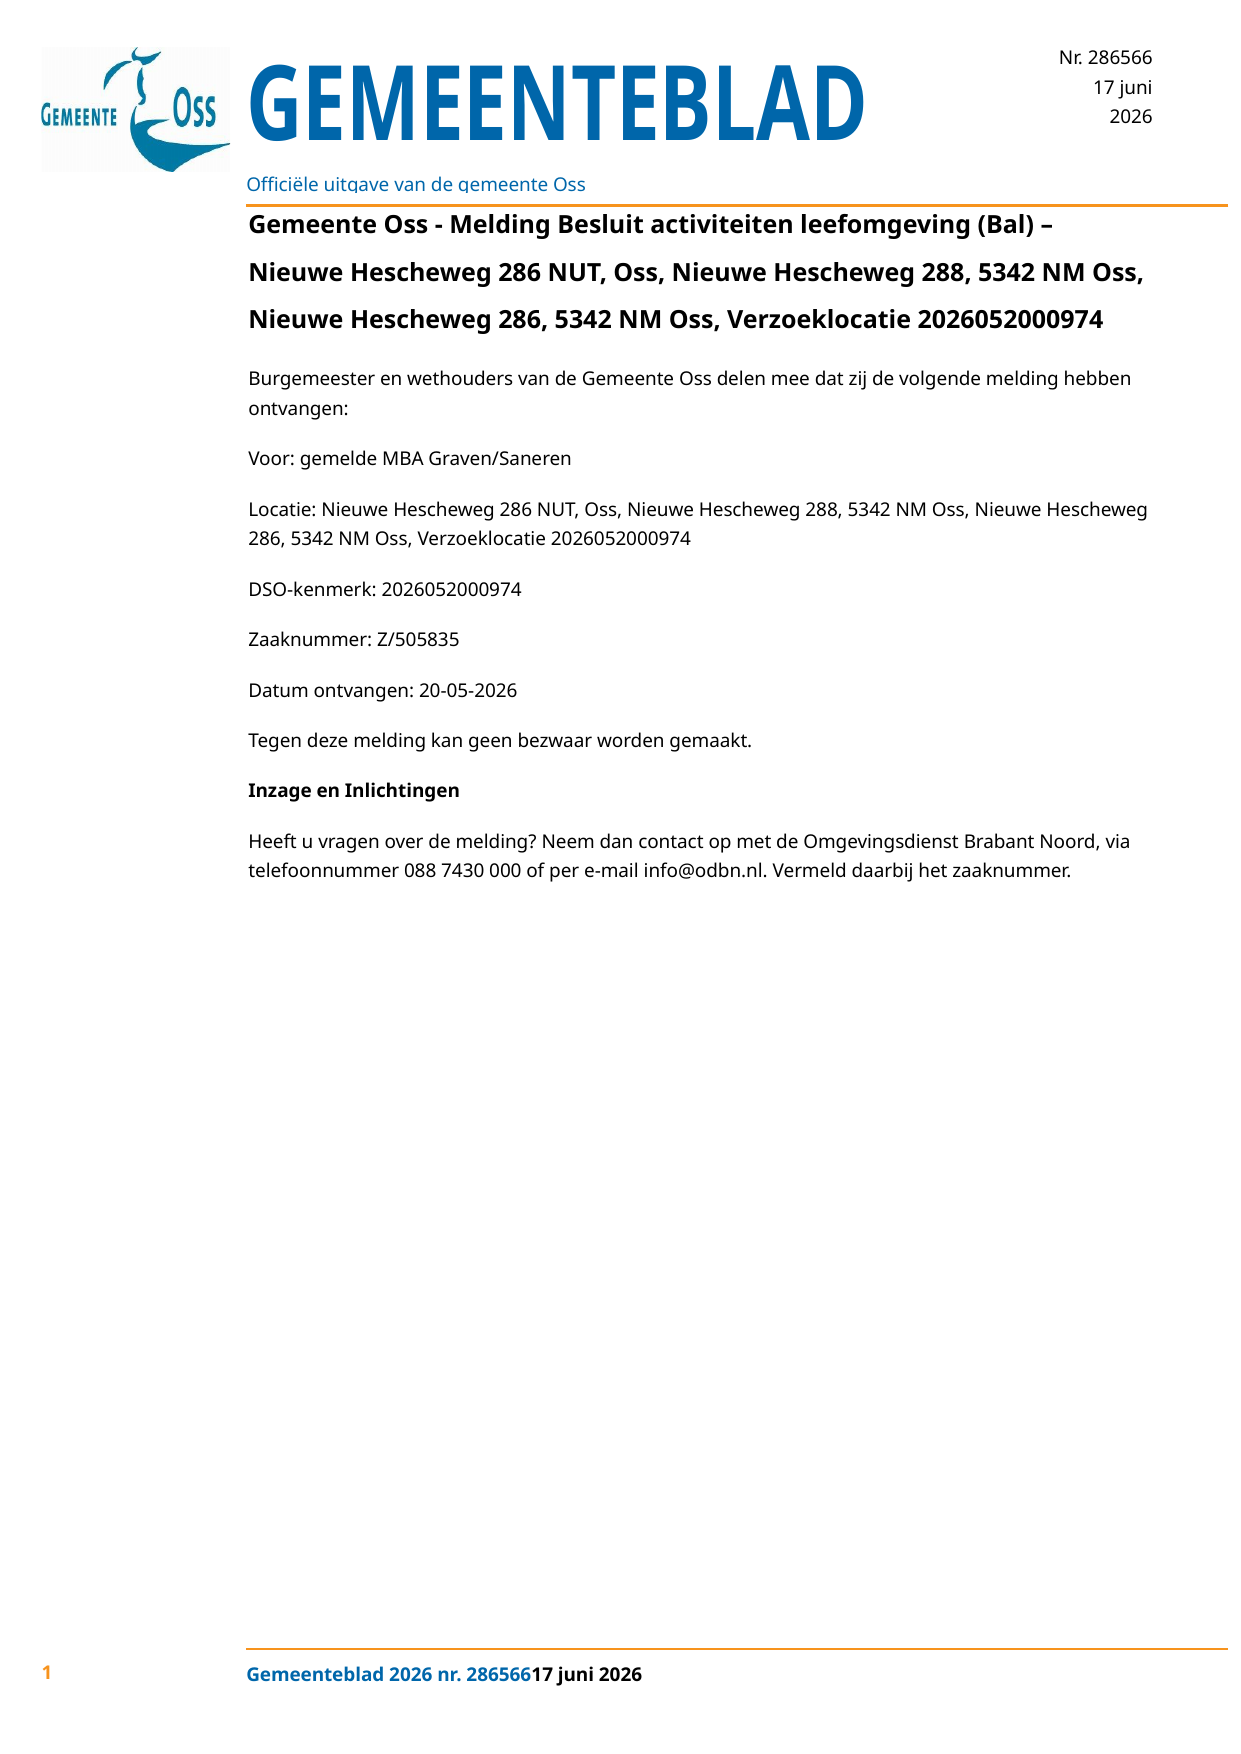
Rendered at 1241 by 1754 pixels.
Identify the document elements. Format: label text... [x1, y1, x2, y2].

text Locatie: Nieuwe Hescheweg 286 NUT, Oss, Nieuwe Hescheweg 288, 5342 NM Oss, Nieuwe Hescheweg 286, 5342 NM Oss, Verzoeklocatie 2026052000974 [248, 496, 1152, 551]
text Inzage en Inlichtingen [248, 778, 1152, 803]
picture [41, 47, 231, 172]
text Zaaknummer: Z/505835 [248, 626, 1152, 652]
text Voor: gemelde MBA Graven/Saneren [248, 446, 1152, 471]
text Datum ontvangen: 20-05-2026 [248, 677, 1152, 702]
text Burgemeester en wethouders van de Gemeente Oss delen mee dat zij de volgende melding hebben ontvangen: [248, 366, 1152, 421]
text Gemeente Oss - Melding Besluit activiteiten leefomgeving (Bal) – Nieuwe Hescheweg 286 NUT, Oss, Nieuwe Hescheweg 288, 5342 NM Oss, Nieuwe Hescheweg 286, 5342 NM Oss, Verzoeklocatie 2026052000974 [248, 207, 1152, 336]
text DSO-kenmerk: 2026052000974 [248, 576, 1152, 602]
text Tegen deze melding kan geen bezwaar worden gemaakt. [248, 727, 1152, 753]
text Heeft u vragen over de melding? Neem dan contact op met de Omgevingsdienst Brabant Noord, via telefoonnummer 088 7430 000 of per e-mail info@odbn.nl. Vermeld daarbij het zaaknummer. [248, 828, 1152, 883]
